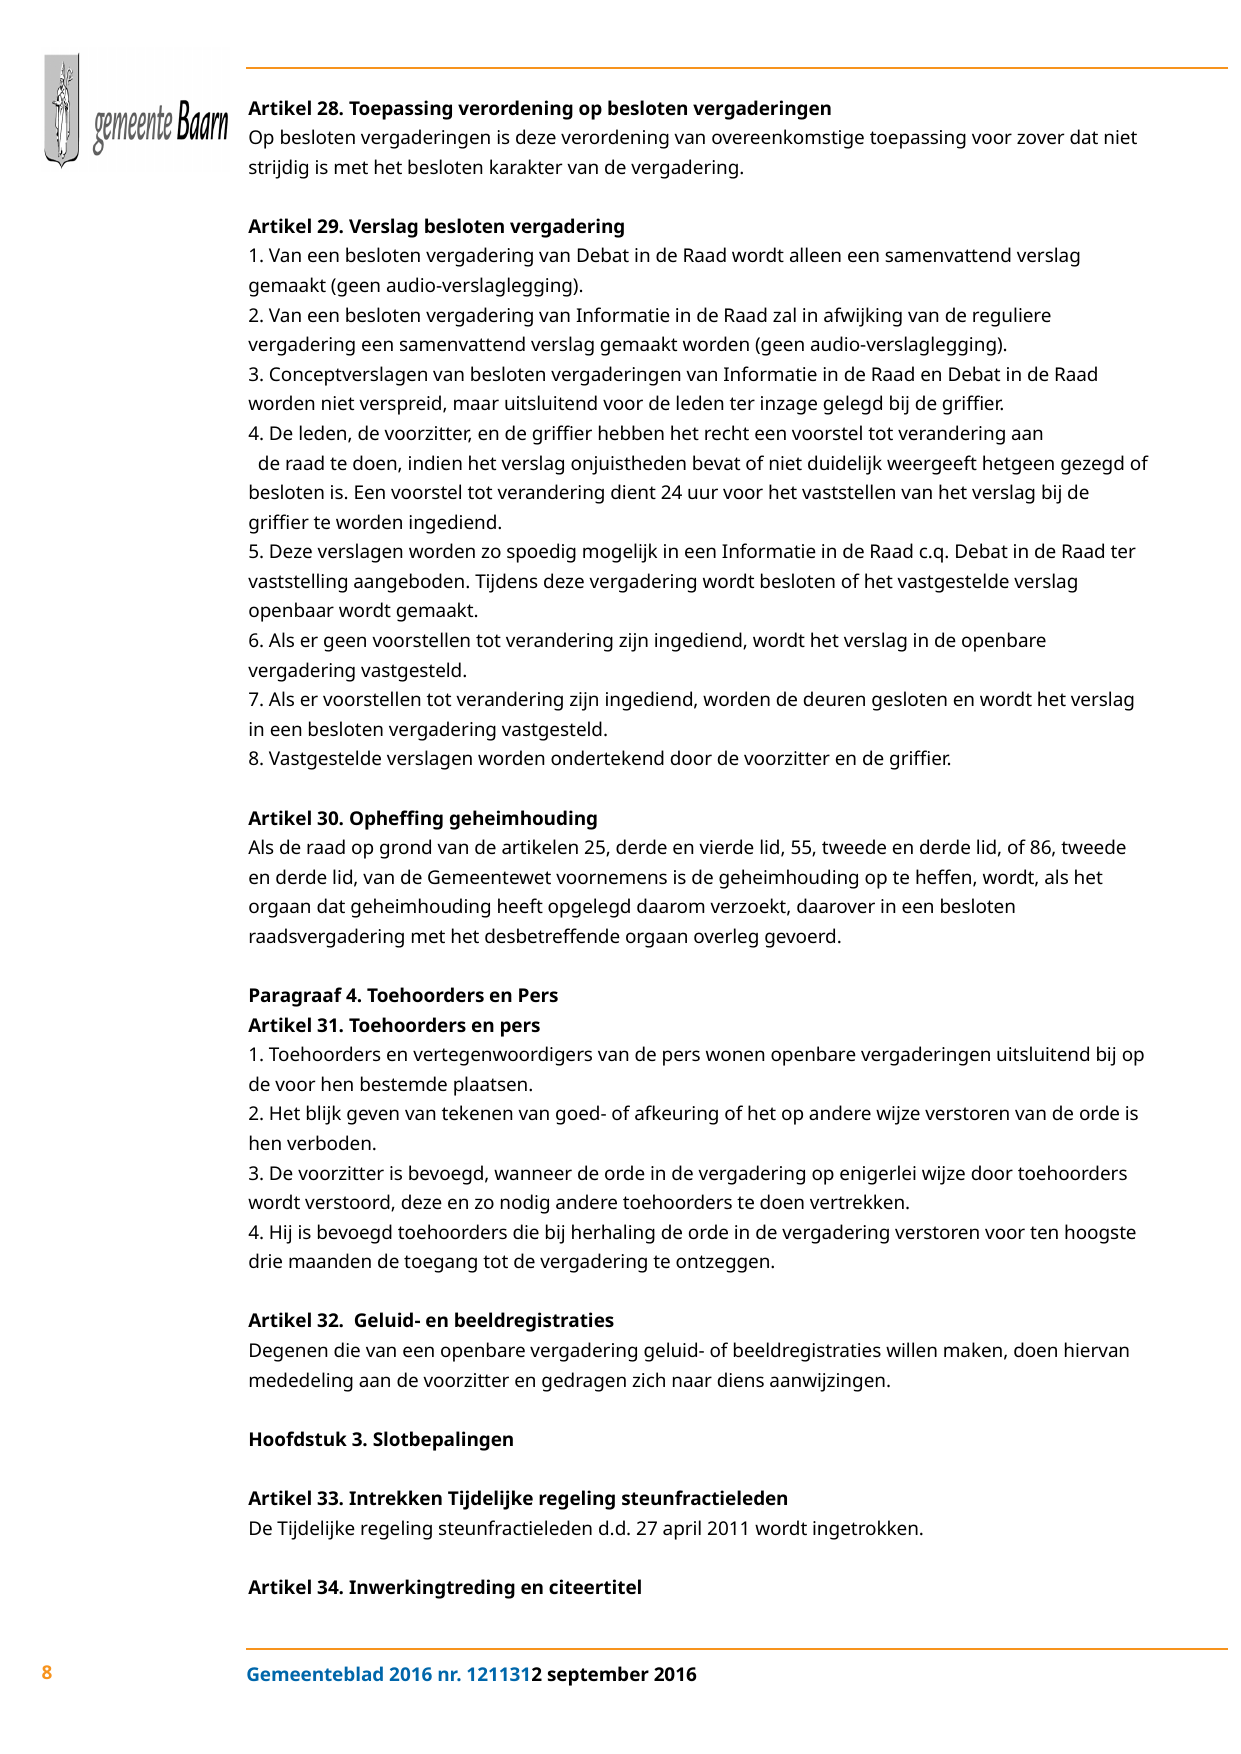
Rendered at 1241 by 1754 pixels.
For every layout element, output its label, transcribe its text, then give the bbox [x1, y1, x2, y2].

text 3. Conceptverslagen van besloten vergaderingen van Informatie in de Raad en Debat in de Raad worden niet verspreid, maar uitsluitend voor de leden ter inzage gelegd bij de griffier. [248, 361, 1152, 416]
text 4. Hij is bevoegd toehoorders die bij herhaling de orde in de vergadering verstoren voor ten hoogste drie maanden de toegang tot de vergadering te ontzeggen. [248, 1219, 1152, 1274]
text 1. Toehoorders en vertegenwoordigers van de pers wonen openbare vergaderingen uitsluitend bij op de voor hen bestemde plaatsen. [248, 1041, 1152, 1097]
text 2. Van een besloten vergadering van Informatie in de Raad zal in afwijking van de reguliere vergadering een samenvattend verslag gemaakt worden (geen audio-verslaglegging). [248, 302, 1152, 357]
text Artikel 32. Geluid- en beeldregistraties [248, 1308, 1152, 1333]
text 6. Als er geen voorstellen tot verandering zijn ingediend, wordt het verslag in de openbare vergadering vastgesteld. [248, 627, 1152, 683]
text Artikel 28. Toepassing verordening op besloten vergaderingen [248, 95, 1152, 121]
text de raad te doen, indien het verslag onjuistheden bevat of niet duidelijk weergeeft hetgeen gezegd of besloten is. Een voorstel tot verandering dient 24 uur voor het vaststellen van het verslag bij de griffier te worden ingediend. [248, 450, 1152, 535]
picture [41, 47, 231, 172]
text 2. Het blijk geven van tekenen van goed- of afkeuring of het op andere wijze verstoren van de orde is hen verboden. [248, 1101, 1152, 1156]
text Op besloten vergaderingen is deze verordening van overeenkomstige toepassing voor zover dat niet strijdig is met het besloten karakter van de vergadering. [248, 124, 1152, 180]
text 5. Deze verslagen worden zo spoedig mogelijk in een Informatie in de Raad c.q. Debat in de Raad ter vaststelling aangeboden. Tijdens deze vergadering wordt besloten of het vastgestelde verslag openbaar wordt gemaakt. [248, 538, 1152, 623]
text Artikel 31. Toehoorders en pers [248, 1012, 1152, 1038]
text 1. Van een besloten vergadering van Debat in de Raad wordt alleen een samenvattend verslag gemaakt (geen audio-verslaglegging). [248, 243, 1152, 298]
text Als de raad op grond van de artikelen 25, derde en vierde lid, 55, tweede en derde lid, of 86, tweede en derde lid, van de Gemeentewet voornemens is de geheimhouding op te heffen, wordt, als het orgaan dat geheimhouding heeft opgelegd daarom verzoekt, daarover in een besloten raadsvergadering met het desbetreffende orgaan overleg gevoerd. [248, 834, 1152, 949]
text Artikel 33. Intrekken Tijdelijke regeling steunfractieleden [248, 1485, 1152, 1511]
text 8. Vastgestelde verslagen worden ondertekend door de voorzitter en de griffier. [248, 746, 1152, 771]
text Artikel 30. Opheffing geheimhouding [248, 805, 1152, 831]
text 7. Als er voorstellen tot verandering zijn ingediend, worden de deuren gesloten en wordt het verslag in een besloten vergadering vastgesteld. [248, 686, 1152, 742]
text Artikel 34. Inwerkingtreding en citeertitel [248, 1574, 1152, 1600]
text Artikel 29. Verslag besloten vergadering [248, 213, 1152, 239]
text 4. De leden, de voorzitter, en de griffier hebben het recht een voorstel tot verandering aan [248, 420, 1152, 446]
text Degenen die van een openbare vergadering geluid- of beeldregistraties willen maken, doen hiervan mededeling aan de voorzitter en gedragen zich naar diens aanwijzingen. [248, 1337, 1152, 1393]
text 3. De voorzitter is bevoegd, wanneer de orde in de vergadering op enigerlei wijze door toehoorders wordt verstoord, deze en zo nodig andere toehoorders te doen vertrekken. [248, 1160, 1152, 1215]
text Paragraaf 4. Toehoorders en Pers [248, 982, 1152, 1008]
text De Tijdelijke regeling steunfractieleden d.d. 27 april 2011 wordt ingetrokken. [248, 1515, 1152, 1541]
text Hoofdstuk 3. Slotbepalingen [248, 1426, 1152, 1452]
